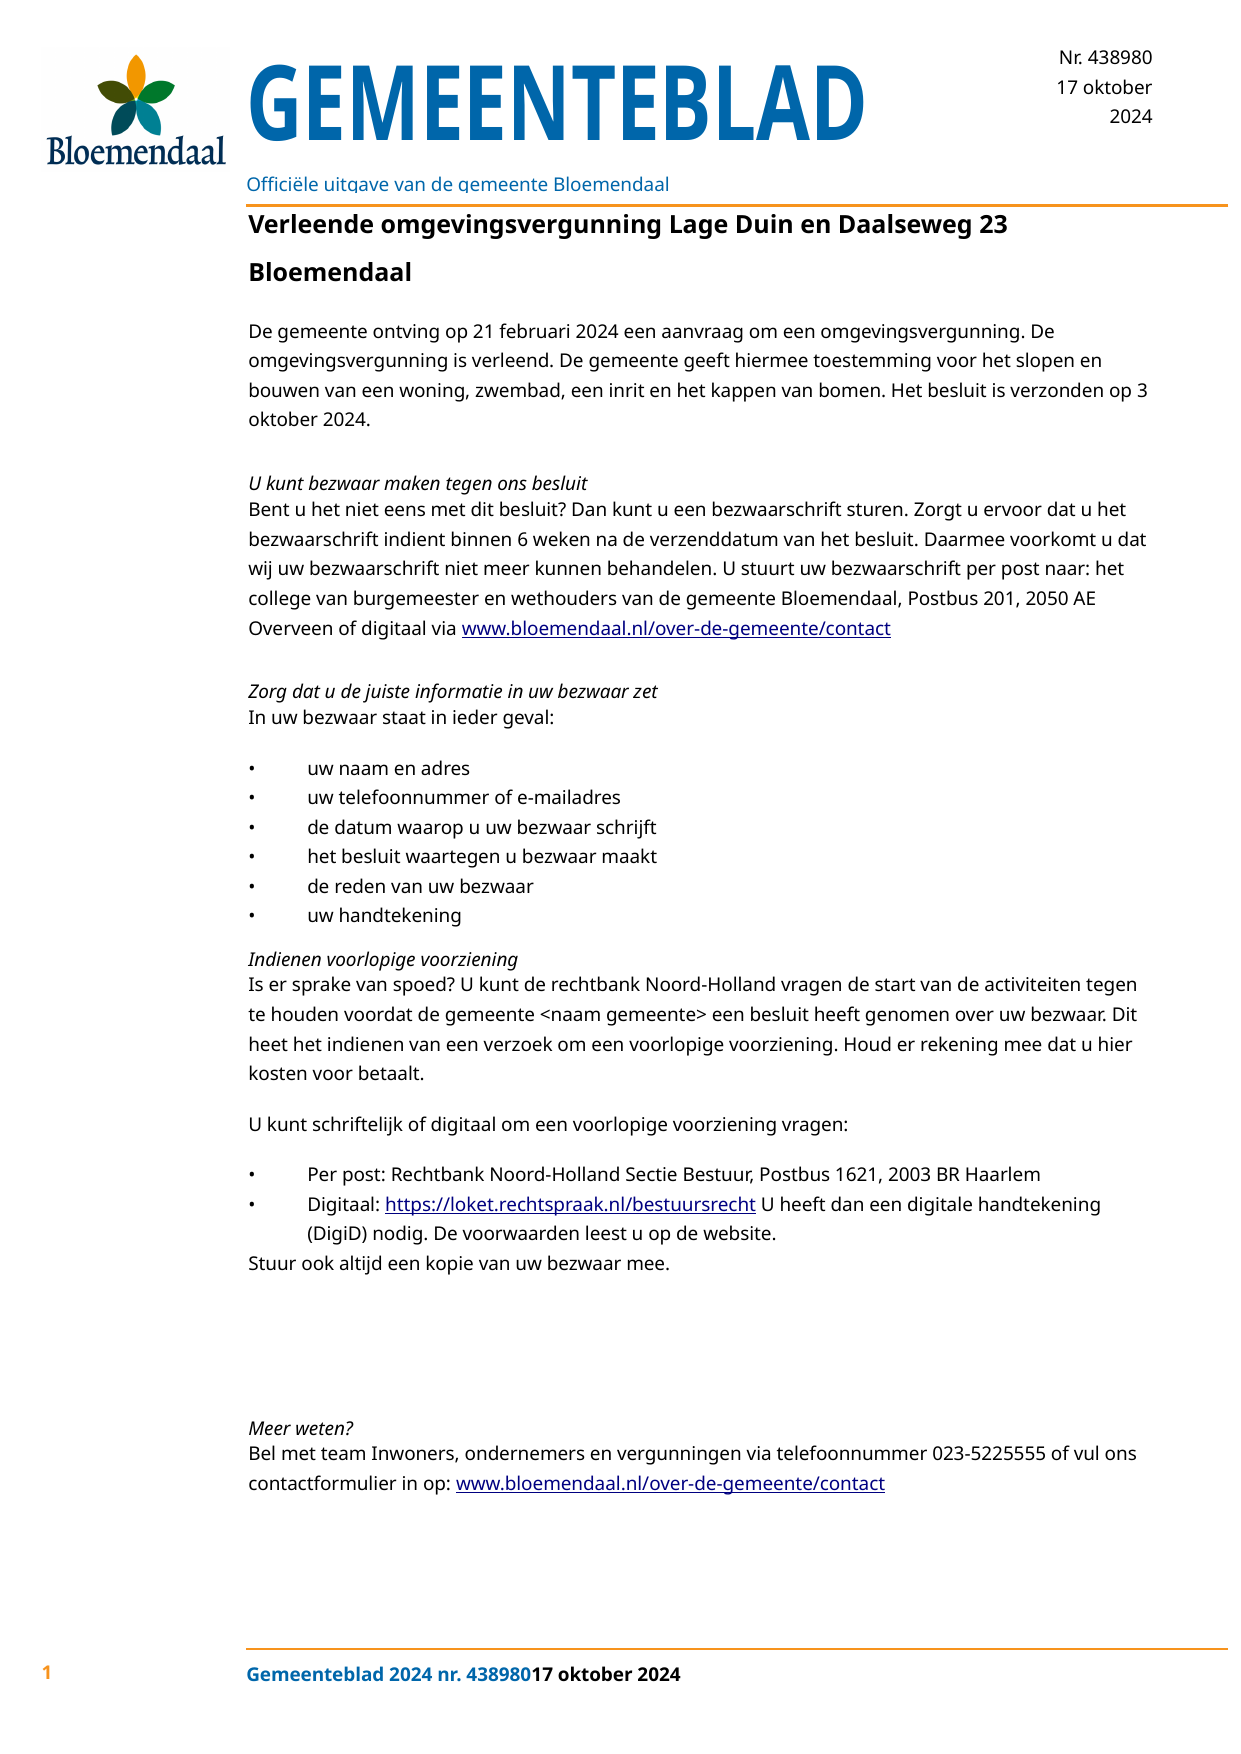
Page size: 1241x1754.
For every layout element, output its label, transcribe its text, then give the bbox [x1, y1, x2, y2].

list Digitaal: https://loket.rechtspraak.nl/bestuursrecht U heeft dan een digitale handtekening (DigiD) nodig. De voorwaarden leest u op de website. [248, 1191, 1152, 1246]
text Bel met team Inwoners, ondernemers en vergunningen via telefoonnummer 023-5225555 of vul ons contactformulier in op: www.bloemendaal.nl/over-de-gemeente/contact [248, 1440, 1152, 1496]
text Bent u het niet eens met dit besluit? Dan kunt u een bezwaarschrift sturen. Zorgt u ervoor dat u het bezwaarschrift indient binnen 6 weken na de verzenddatum van het besluit. Daarmee voorkomt u dat wij uw bezwaarschrift niet meer kunnen behandelen. U stuurt uw bezwaarschrift per post naar: het college van burgemeester en wethouders van de gemeente Bloemendaal, Postbus 201, 2050 AE Overveen of digitaal via www.bloemendaal.nl/over-de-gemeente/contact [248, 496, 1152, 640]
text In uw bezwaar staat in ieder geval: [248, 704, 1152, 730]
list de datum waarop u uw bezwaar schrijft [248, 814, 1152, 840]
text Indienen voorlopige voorziening [248, 946, 1152, 972]
text Stuur ook altijd een kopie van uw bezwaar mee. [248, 1250, 1152, 1276]
list de reden van uw bezwaar [248, 873, 1152, 899]
text De gemeente ontving op 21 februari 2024 een aanvraag om een omgevingsvergunning. De omgevingsvergunning is verleend. De gemeente geeft hiermee toestemming voor het slopen en bouwen van een woning, zwembad, een inrit en het kappen van bomen. Het besluit is verzonden op 3 oktober 2024. [248, 318, 1152, 432]
list Per post: Rechtbank Noord-Holland Sectie Bestuur, Postbus 1621, 2003 BR Haarlem [248, 1161, 1152, 1187]
list het besluit waartegen u bezwaar maakt [248, 843, 1152, 869]
picture [41, 47, 231, 172]
text Verleende omgevingsvergunning Lage Duin en Daalseweg 23 Bloemendaal [248, 207, 1152, 288]
text Meer weten? [248, 1415, 1152, 1440]
list uw handtekening [248, 903, 1152, 928]
text Is er sprake van spoed? U kunt de rechtbank Noord-Holland vragen de start van de activiteiten tegen te houden voordat de gemeente <naam gemeente> een besluit heeft genomen over uw bezwaar. Dit heet het indienen van een verzoek om een voorlopige voorziening. Houd er rekening mee dat u hier kosten voor betaalt. [248, 972, 1152, 1086]
text U kunt bezwaar maken tegen ons besluit [248, 471, 1152, 496]
list uw naam en adres [248, 755, 1152, 781]
text Zorg dat u de juiste informatie in uw bezwaar zet [248, 679, 1152, 704]
text U kunt schriftelijk of digitaal om een voorlopige voorziening vragen: [248, 1111, 1152, 1136]
list uw telefoonnummer of e-mailadres [248, 784, 1152, 810]
